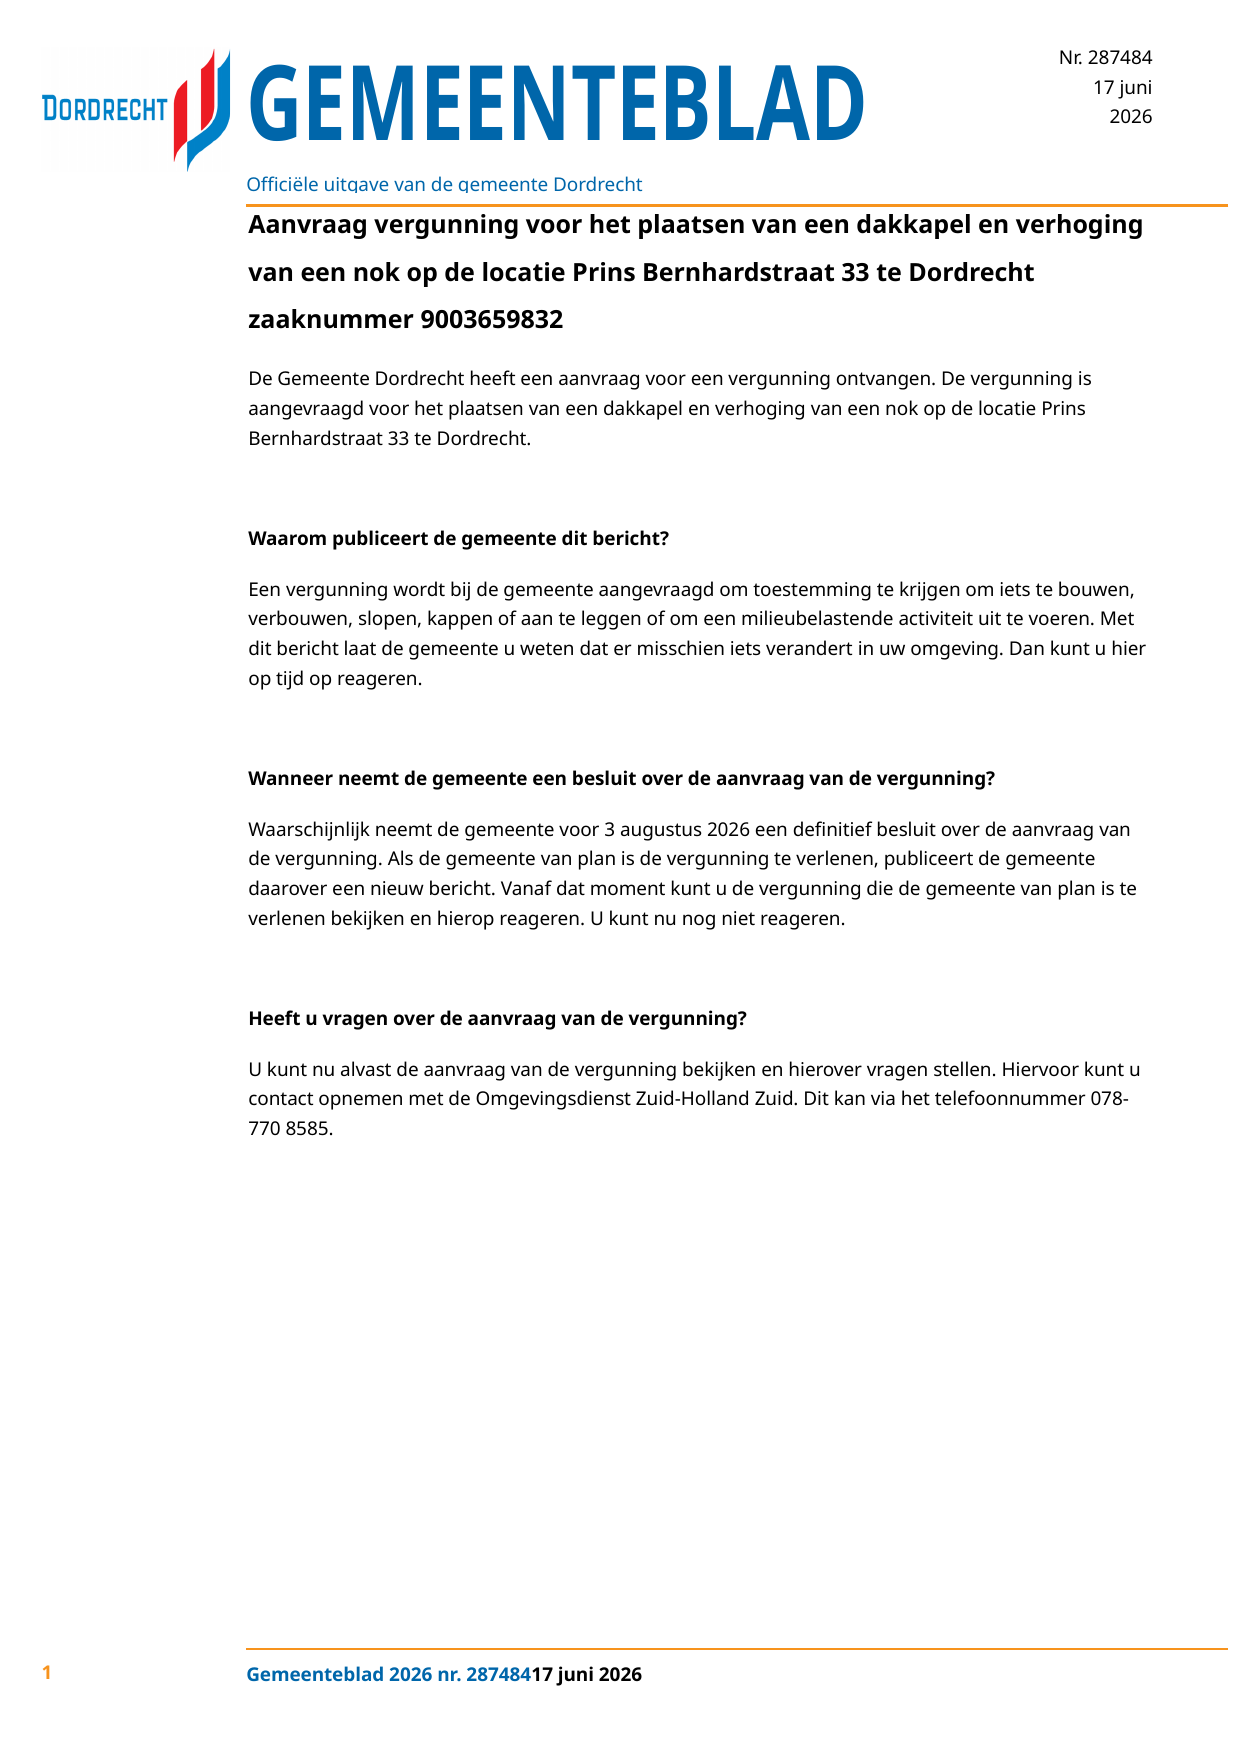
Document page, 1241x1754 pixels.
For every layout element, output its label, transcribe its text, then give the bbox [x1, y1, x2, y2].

picture [41, 47, 231, 172]
text U kunt nu alvast de aanvraag van de vergunning bekijken en hierover vragen stellen. Hiervoor kunt u contact opnemen met de Omgevingsdienst Zuid-Holland Zuid. Dit kan via het telefoonnummer 078-770 8585. [248, 1056, 1152, 1141]
text Heeft u vragen over de aanvraag van de vergunning? [248, 1006, 1152, 1031]
text Aanvraag vergunning voor het plaatsen van een dakkapel en verhoging van een nok op de locatie Prins Bernhardstraat 33 te Dordrecht zaaknummer 9003659832 [248, 207, 1152, 336]
text Een vergunning wordt bij de gemeente aangevraagd om toestemming te krijgen om iets te bouwen, verbouwen, slopen, kappen of aan te leggen of om een milieubelastende activiteit uit te voeren. Met dit bericht laat de gemeente u weten dat er misschien iets verandert in uw omgeving. Dan kunt u hier op tijd op reageren. [248, 576, 1152, 690]
text De Gemeente Dordrecht heeft een aanvraag voor een vergunning ontvangen. De vergunning is aangevraagd voor het plaatsen van een dakkapel en verhoging van een nok op de locatie Prins Bernhardstraat 33 te Dordrecht. [248, 366, 1152, 450]
text Waarschijnlijk neemt de gemeente voor 3 augustus 2026 een definitief besluit over de aanvraag van de vergunning. Als de gemeente van plan is de vergunning te verlenen, publiceert de gemeente daarover een nieuw bericht. Vanaf dat moment kunt u de vergunning die de gemeente van plan is te verlenen bekijken en hierop reageren. U kunt nu nog niet reageren. [248, 816, 1152, 930]
text Waarom publiceert de gemeente dit bericht? [248, 526, 1152, 551]
text Wanneer neemt de gemeente een besluit over de aanvraag van de vergunning? [248, 766, 1152, 791]
